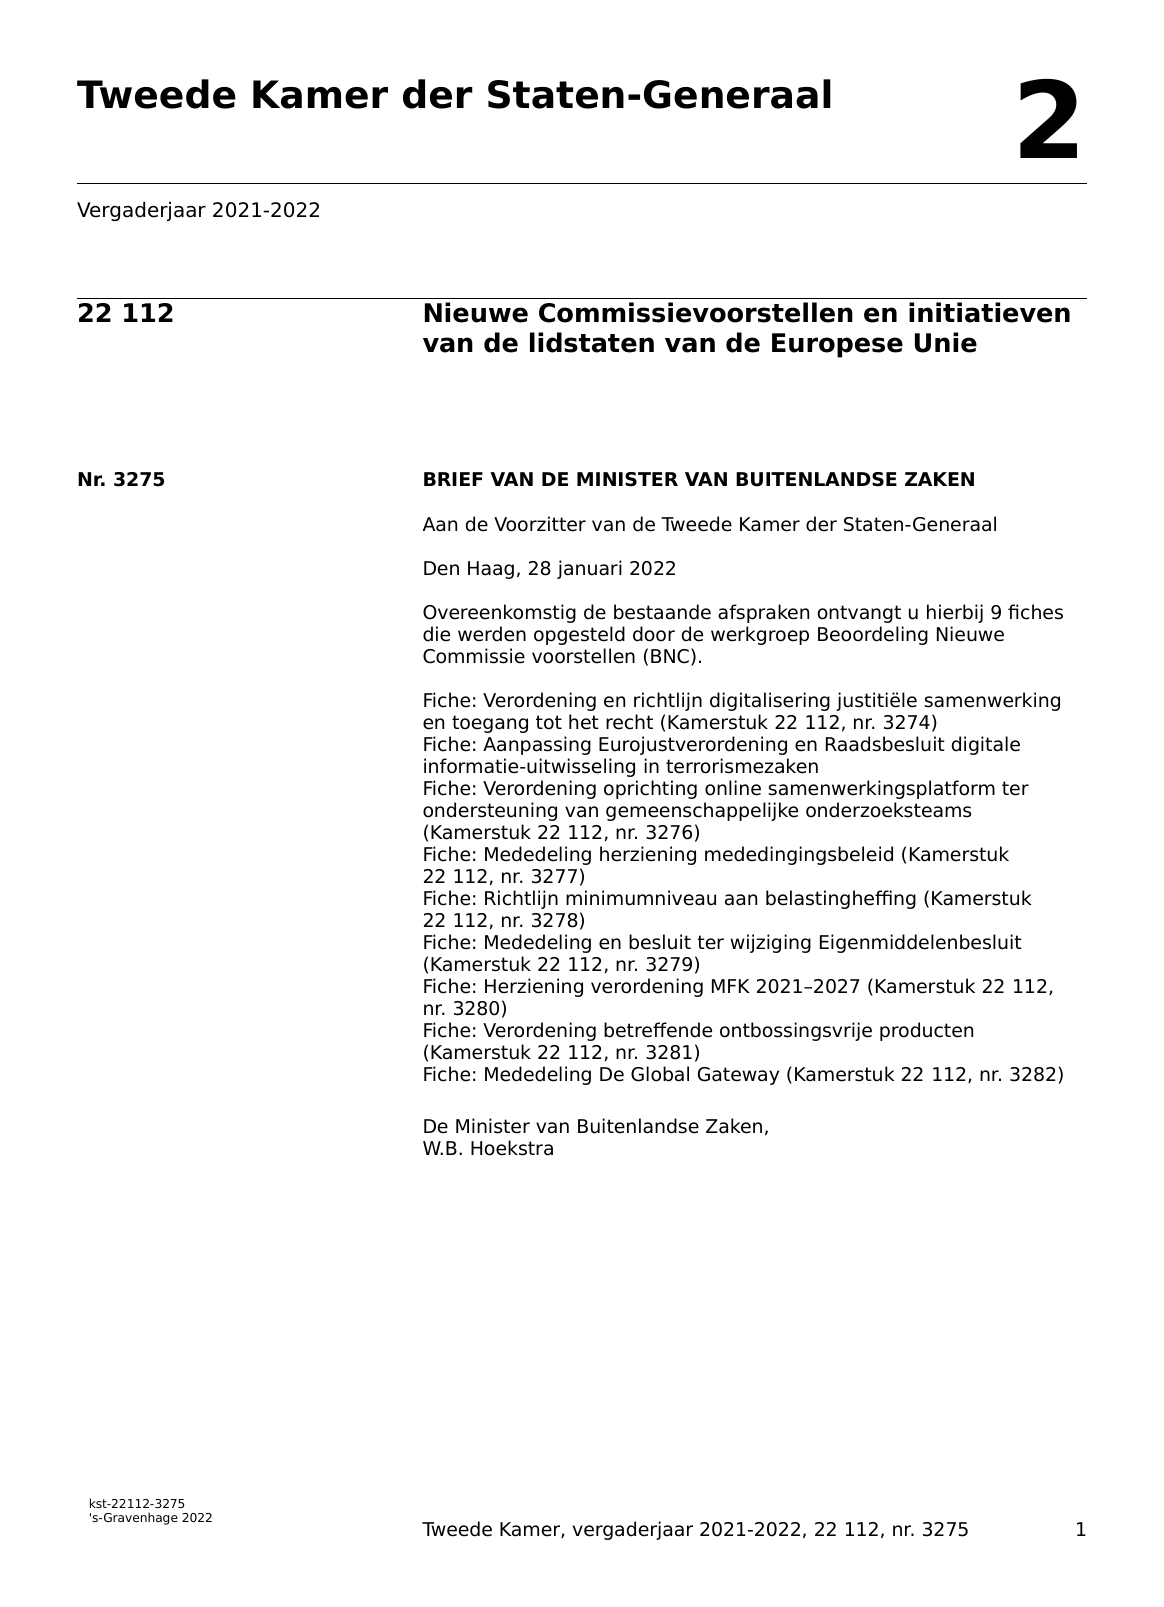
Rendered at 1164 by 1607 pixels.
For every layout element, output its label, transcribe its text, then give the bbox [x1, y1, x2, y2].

text Fiche: Mededeling herziening mededingingsbeleid (Kamerstuk 22 112, nr. 3277) [422, 844, 1087, 888]
text Fiche: Richtlijn minimumniveau aan belastingheffing (Kamerstuk 22 112, nr. 3278) [422, 888, 1087, 932]
text kst-22112-3275 [88, 1497, 323, 1511]
table_cell Vergaderjaar 2021-2022 [77, 184, 1087, 298]
text Den Haag, 28 januari 2022 [422, 558, 1087, 580]
text Fiche: Verordening betreffende ontbossingsvrije producten (Kamerstuk 22 112, nr. 3281) [422, 1020, 1087, 1064]
text Fiche: Verordening en richtlijn digitalisering justitiële samenwerking en toegang tot het recht (Kamerstuk 22 112, nr. 3274) [422, 690, 1087, 734]
text Overeenkomstig de bestaande afspraken ontvangt u hierbij 9 fiches die werden opgesteld door de werkgroep Beoordeling Nieuwe Commissie voorstellen (BNC). [422, 602, 1087, 668]
subtitle 22 112 Nieuwe Commissievoorstellen en initiatieven van de lidstaten van de Europese Unie [77, 299, 1087, 358]
table_header Tweede Kamer der Staten-Generaal [77, 59, 886, 183]
text De Minister van Buitenlandse Zaken, W.B. Hoekstra [422, 1116, 1087, 1159]
text Aan de Voorzitter van de Tweede Kamer der Staten-Generaal [422, 513, 1087, 536]
subtitle Nr. 3275 BRIEF VAN DE MINISTER VAN BUITENLANDSE ZAKEN [77, 469, 1087, 491]
text Fiche: Mededeling De Global Gateway (Kamerstuk 22 112, nr. 3282) [422, 1064, 1087, 1086]
text Fiche: Verordening oprichting online samenwerkingsplatform ter ondersteuning van gemeenschappelijke onderzoeksteams (Kamerstuk 22 112, nr. 3276) [422, 778, 1087, 844]
text 's-Gravenhage 2022 [88, 1511, 323, 1525]
table_header 2 [886, 59, 1087, 183]
text Fiche: Mededeling en besluit ter wijziging Eigenmiddelenbesluit (Kamerstuk 22 112, nr. 3279) [422, 932, 1087, 976]
text Fiche: Herziening verordening MFK 2021–2027 (Kamerstuk 22 112, nr. 3280) [422, 976, 1087, 1020]
text Fiche: Aanpassing Eurojustverordening en Raadsbesluit digitale informatie-uitwisseling in terrorismezaken [422, 734, 1087, 778]
